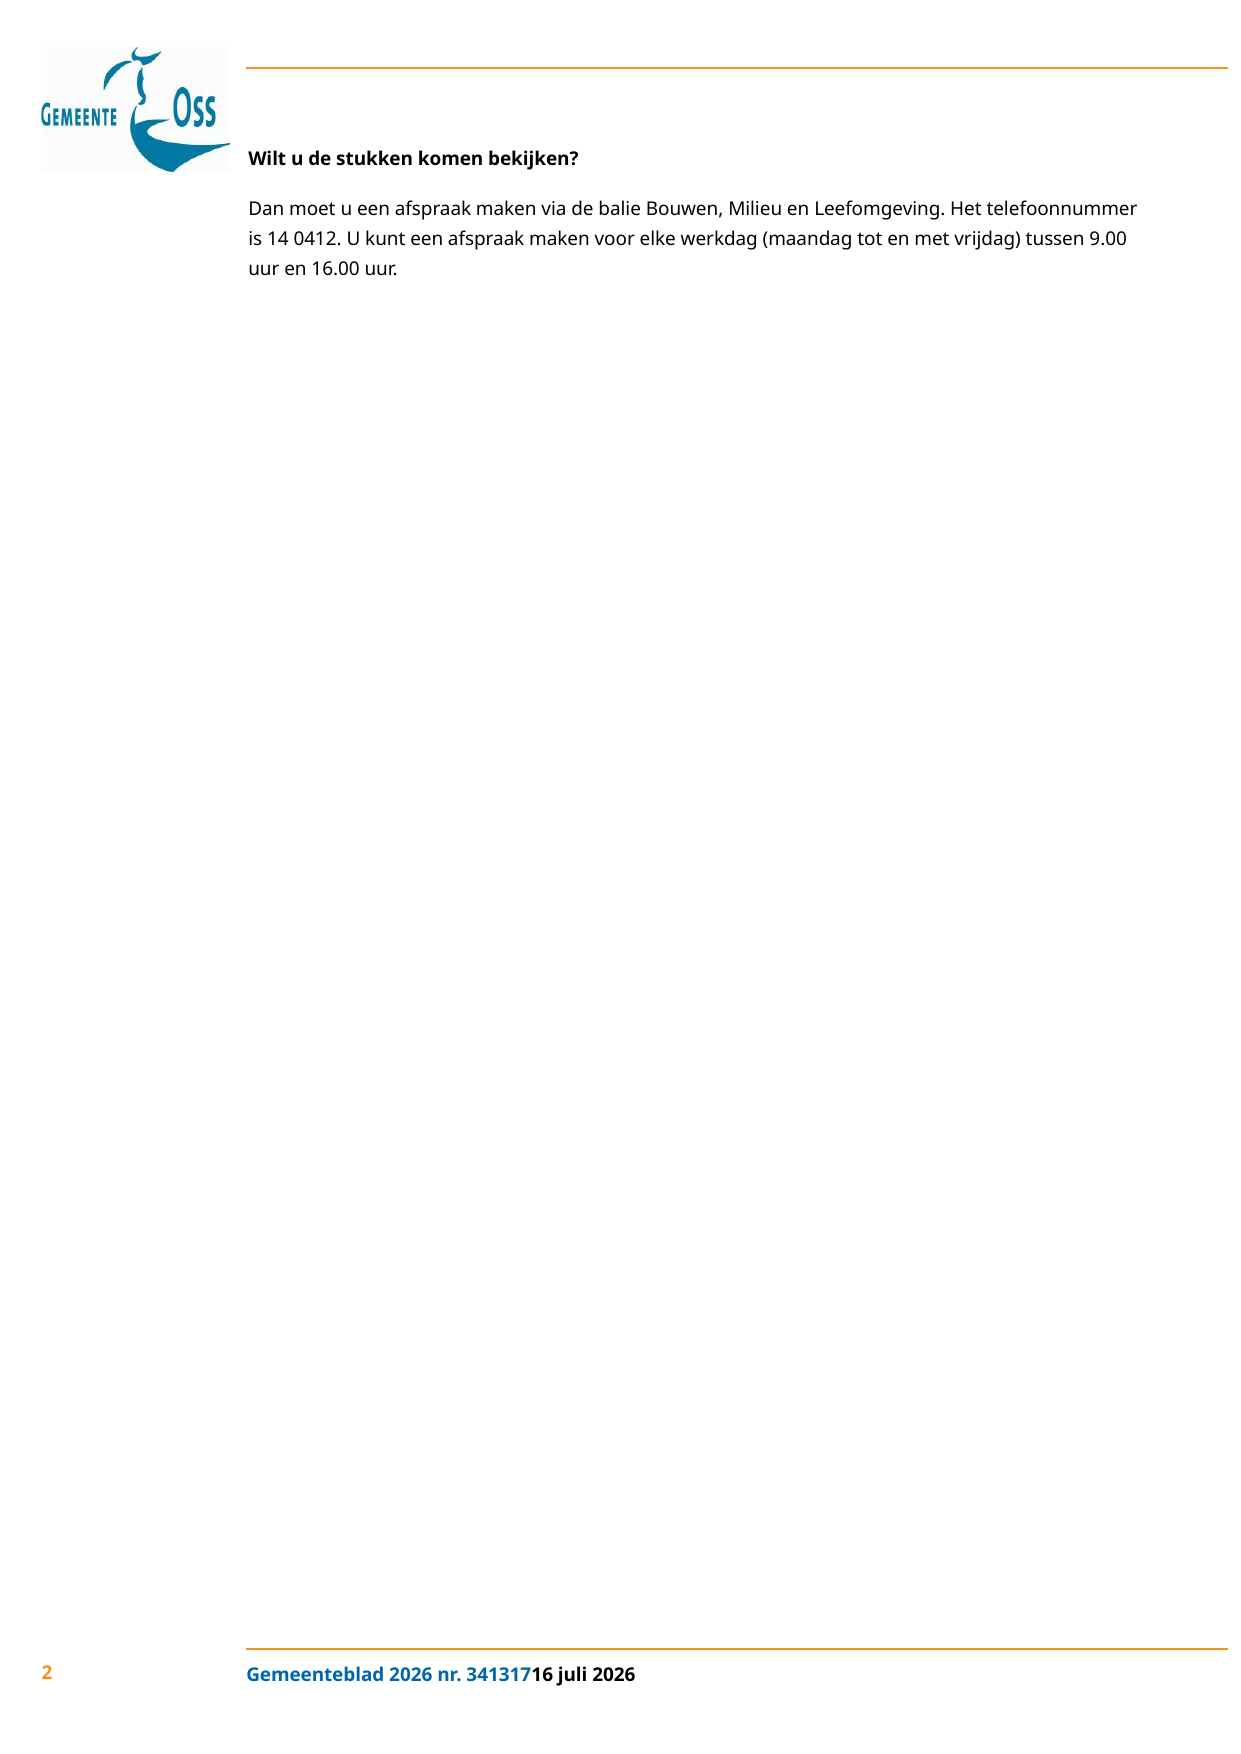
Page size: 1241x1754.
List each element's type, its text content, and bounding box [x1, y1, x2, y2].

text Dan moet u een afspraak maken via de balie Bouwen, Milieu en Leefomgeving. Het telefoonnummer is 14 0412. U kunt een afspraak maken voor elke werkdag (maandag tot en met vrijdag) tussen 9.00 uur en 16.00 uur. [248, 196, 1152, 281]
text Wilt u de stukken komen bekijken? [248, 145, 1152, 171]
picture [41, 47, 231, 172]
